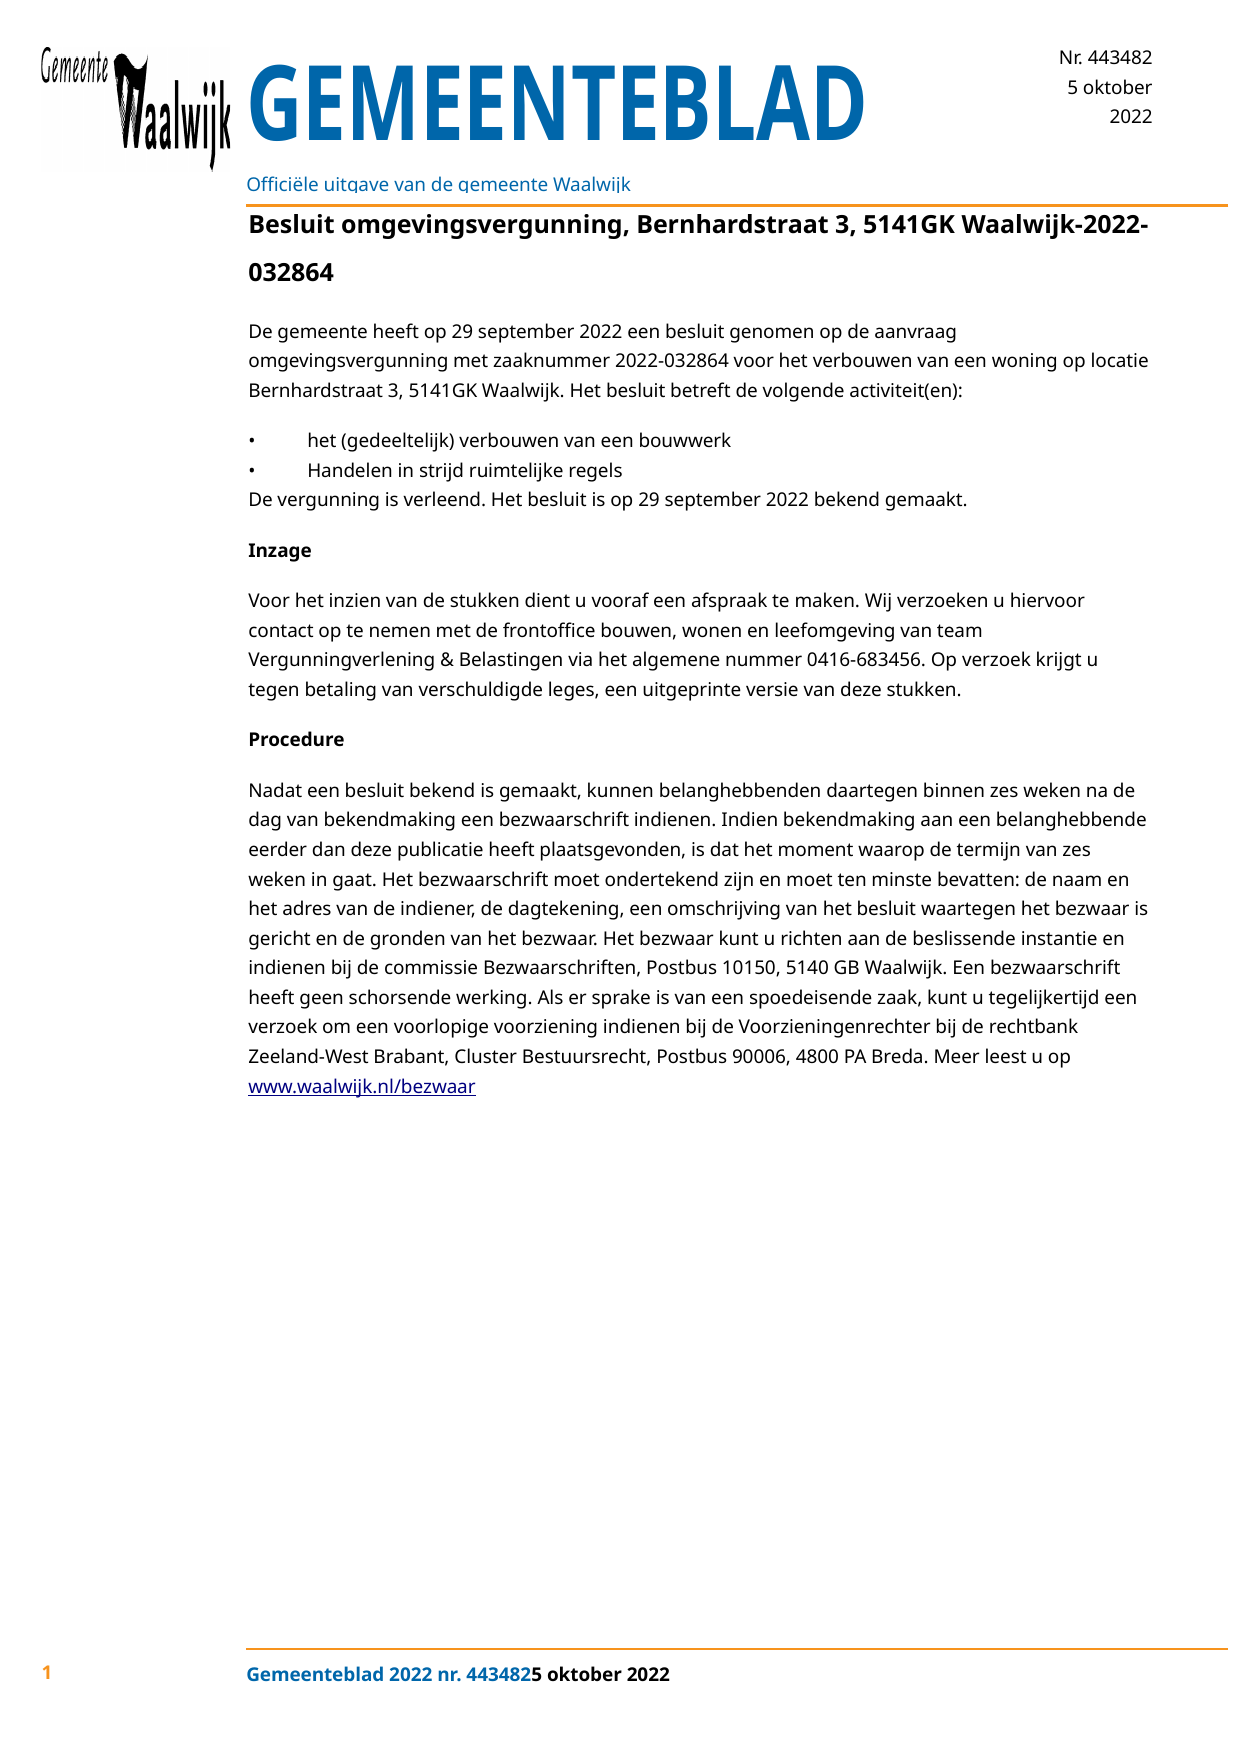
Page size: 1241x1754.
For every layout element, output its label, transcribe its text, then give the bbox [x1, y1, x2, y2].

picture [41, 47, 231, 172]
text De vergunning is verleend. Het besluit is op 29 september 2022 bekend gemaakt. [248, 487, 1152, 512]
list Handelen in strijd ruimtelijke regels [248, 457, 1152, 483]
text Procedure [248, 727, 1152, 752]
text Inzage [248, 537, 1152, 563]
text Voor het inzien van de stukken dient u vooraf een afspraak te maken. Wij verzoeken u hiervoor contact op te nemen met de frontoffice bouwen, wonen en leefomgeving van team Vergunningverlening & Belastingen via het algemene nummer 0416-683456. Op verzoek krijgt u tegen betaling van verschuldigde leges, een uitgeprinte versie van deze stukken. [248, 587, 1152, 702]
text Besluit omgevingsvergunning, Bernhardstraat 3, 5141GK Waalwijk-2022-032864 [248, 207, 1152, 288]
list het (gedeeltelijk) verbouwen van een bouwwerk [248, 427, 1152, 453]
text De gemeente heeft op 29 september 2022 een besluit genomen op de aanvraag omgevingsvergunning met zaaknummer 2022-032864 voor het verbouwen van een woning op locatie Bernhardstraat 3, 5141GK Waalwijk. Het besluit betreft de volgende activiteit(en): [248, 318, 1152, 403]
text Nadat een besluit bekend is gemaakt, kunnen belanghebbenden daartegen binnen zes weken na de dag van bekendmaking een bezwaarschrift indienen. Indien bekendmaking aan een belanghebbende eerder dan deze publicatie heeft plaatsgevonden, is dat het moment waarop de termijn van zes weken in gaat. Het bezwaarschrift moet ondertekend zijn en moet ten minste bevatten: de naam en het adres van de indiener, de dagtekening, een omschrijving van het besluit waartegen het bezwaar is gericht en de gronden van het bezwaar. Het bezwaar kunt u richten aan de beslissende instantie en indienen bij de commissie Bezwaarschriften, Postbus 10150, 5140 GB Waalwijk. Een bezwaarschrift heeft geen schorsende werking. Als er sprake is van een spoedeisende zaak, kunt u tegelijkertijd een verzoek om een voorlopige voorziening indienen bij de Voorzieningenrechter bij de rechtbank Zeeland-West Brabant, Cluster Bestuursrecht, Postbus 90006, 4800 PA Breda. Meer leest u op www.waalwijk.nl/bezwaar [248, 777, 1152, 1099]
